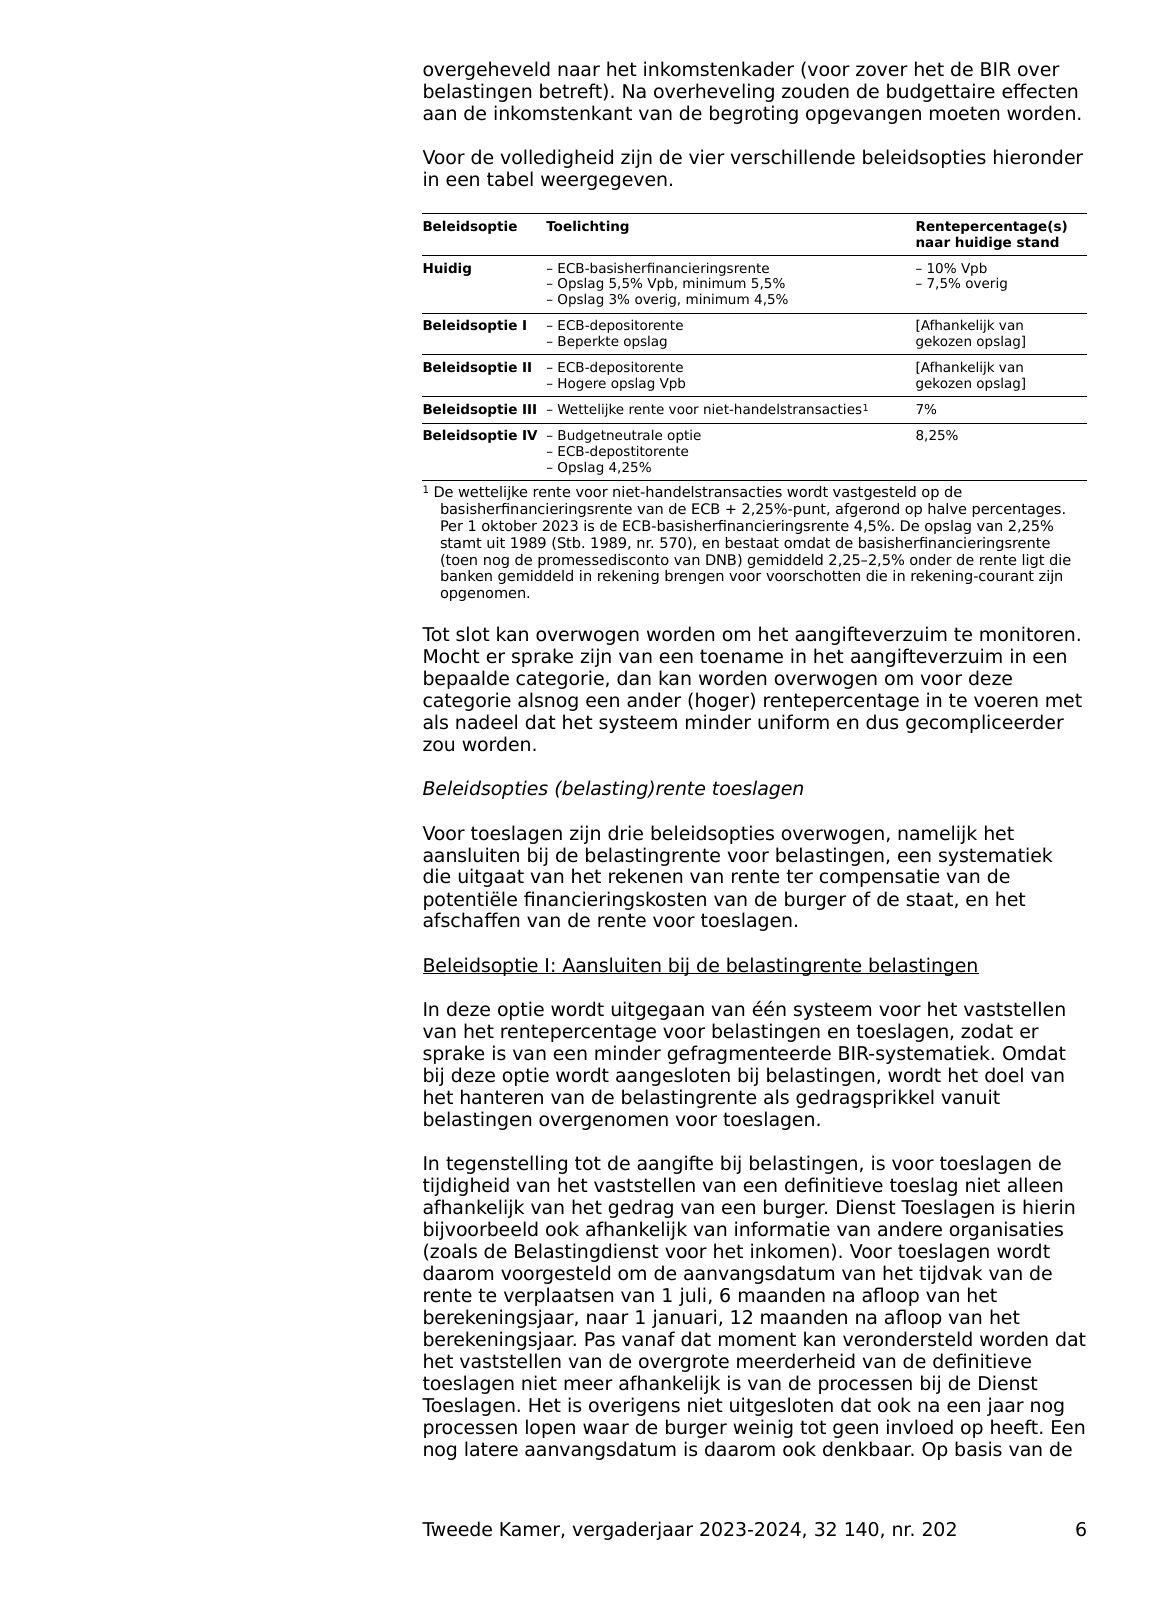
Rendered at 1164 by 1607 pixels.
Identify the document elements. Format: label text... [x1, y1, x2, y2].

text Voor de volledigheid zijn de vier verschillende beleidsopties hieronder in een tabel weergegeven. [422, 147, 1087, 191]
text In deze optie wordt uitgegaan van één systeem voor het vaststellen van het rentepercentage voor belastingen en toeslagen, zodat er sprake is van een minder gefragmenteerde BIR-systematiek. Omdat bij deze optie wordt aangesloten bij belastingen, wordt het doel van het hanteren van de belastingrente als gedragsprikkel vanuit belastingen overgenomen voor toeslagen. [422, 999, 1087, 1131]
table_cell 1 De wettelijke rente voor niet-handelstransacties wordt vastgesteld op de basisherfinancieringsrente van de ECB + 2,25%-punt, afgerond op halve percentages. Per 1 oktober 2023 is de ECB-basisherfinancieringsrente 4,5%. De opslag van 2,25% stamt uit 1989 (Stb. 1989, nr. 570), en bestaat omdat de basisherfinancieringsrente (toen nog de promessedisconto van DNB) gemiddeld 2,25–2,5% onder de rente ligt die banken gemiddeld in rekening brengen voor voorschotten die in rekening-courant zijn opgenomen. [422, 481, 1087, 602]
table_cell – Wettelijke rente voor niet-handelstransacties1 [540, 397, 909, 422]
table_cell [Afhankelijk van gekozen opslag] [910, 314, 1087, 354]
table_cell [Afhankelijk van gekozen opslag] [910, 355, 1087, 396]
subtitle Beleidsoptie I: Aansluiten bij de belastingrente belastingen [422, 954, 1087, 977]
table_cell – ECB-depositorente – Hogere opslag Vpb [540, 355, 909, 396]
table_header Rentepercentage(s) naar huidige stand [910, 214, 1087, 255]
table_cell Beleidsoptie III [422, 397, 540, 422]
table_header Toelichting [540, 214, 909, 255]
table_cell Beleidsoptie II [422, 355, 540, 396]
table_cell Beleidsoptie IV [422, 424, 540, 480]
table_cell Beleidsoptie I [422, 314, 540, 354]
table_cell – ECB-depositorente – Beperkte opslag [540, 314, 909, 354]
text In tegenstelling tot de aangifte bij belastingen, is voor toeslagen de tijdigheid van het vaststellen van een definitieve toeslag niet alleen afhankelijk van het gedrag van een burger. Dienst Toeslagen is hierin bijvoorbeeld ook afhankelijk van informatie van andere organisaties (zoals de Belastingdienst voor het inkomen). Voor toeslagen wordt daarom voorgesteld om de aanvangsdatum van het tijdvak van de rente te verplaatsen van 1 juli, 6 maanden na afloop van het berekeningsjaar, naar 1 januari, 12 maanden na afloop van het berekeningsjaar. Pas vanaf dat moment kan verondersteld worden dat het vaststellen van de overgrote meerderheid van de definitieve toeslagen niet meer afhankelijk is van de processen bij de Dienst Toeslagen. Het is overigens niet uitgesloten dat ook na een jaar nog processen lopen waar de burger weinig tot geen invloed op heeft. Een nog latere aanvangsdatum is daarom ook denkbaar. Op basis van de [422, 1153, 1087, 1461]
table_cell – Budgetneutrale optie – ECB-depostitorente – Opslag 4,25% [540, 424, 909, 480]
text Voor toeslagen zijn drie beleidsopties overwogen, namelijk het aansluiten bij de belastingrente voor belastingen, een systematiek die uitgaat van het rekenen van rente ter compensatie van de potentiële financieringskosten van de burger of de staat, en het afschaffen van de rente voor toeslagen. [422, 822, 1087, 932]
table_cell Huidig [422, 256, 540, 312]
table_cell – 10% Vpb – 7,5% overig [910, 256, 1087, 312]
table_header Beleidsoptie [422, 214, 540, 255]
table_cell 8,25% [910, 424, 1087, 480]
table_cell – ECB-basisherfinancieringsrente – Opslag 5,5% Vpb, minimum 5,5% – Opslag 3% overig, minimum 4,5% [540, 256, 909, 312]
text Tot slot kan overwogen worden om het aangifteverzuim te monitoren. Mocht er sprake zijn van een toename in het aangifteverzuim in een bepaalde categorie, dan kan worden overwogen om voor deze categorie alsnog een ander (hoger) rentepercentage in te voeren met als nadeel dat het systeem minder uniform en dus gecompliceerder zou worden. [422, 624, 1087, 756]
subtitle Beleidsopties (belasting)rente toeslagen [422, 778, 1087, 800]
table_cell 7% [910, 397, 1087, 422]
text overgeheveld naar het inkomstenkader (voor zover het de BIR over belastingen betreft). Na overheveling zouden de budgettaire effecten aan de inkomstenkant van de begroting opgevangen moeten worden. [422, 59, 1087, 125]
